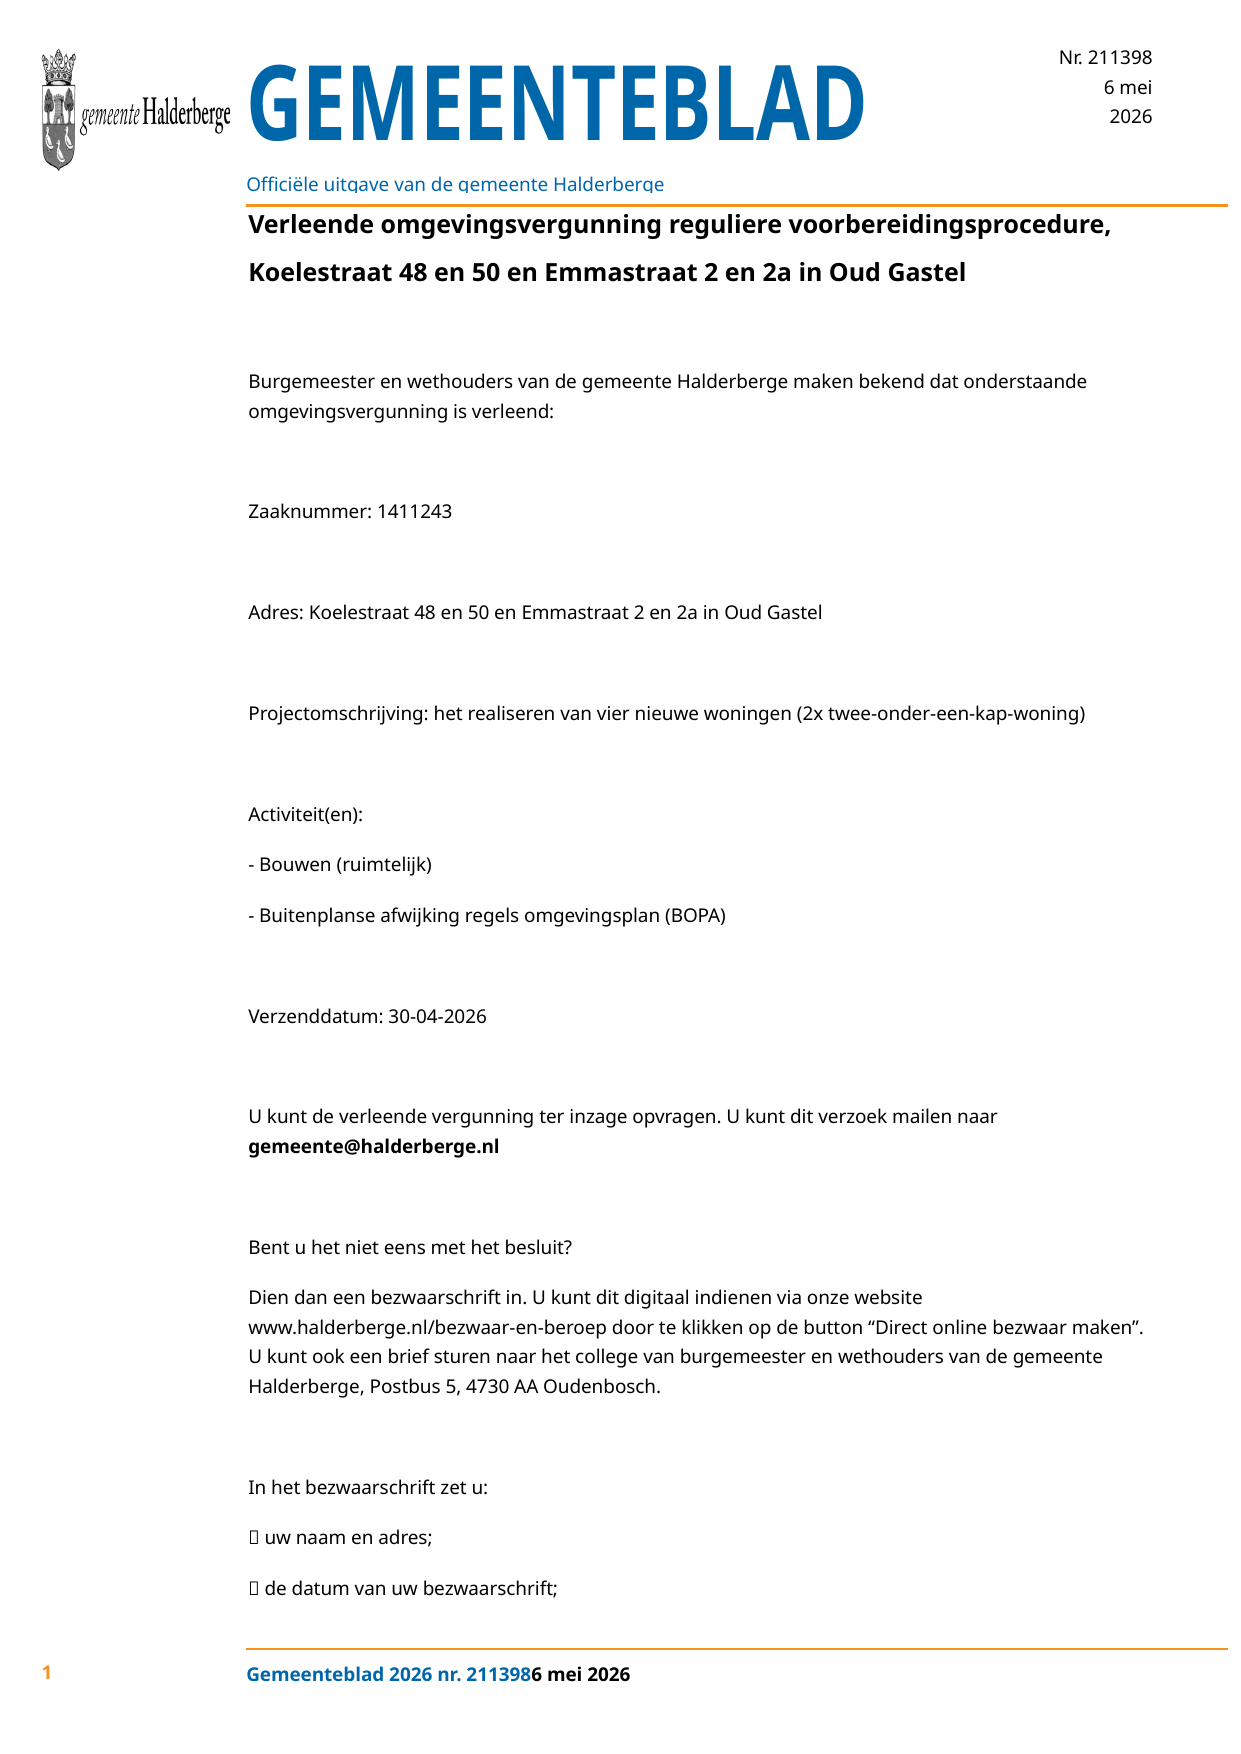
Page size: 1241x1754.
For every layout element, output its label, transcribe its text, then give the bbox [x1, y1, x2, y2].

text Burgemeester en wethouders van de gemeente Halderberge maken bekend dat onderstaande omgevingsvergunning is verleend: [248, 368, 1152, 424]
text Verleende omgevingsvergunning reguliere voorbereidingsprocedure, Koelestraat 48 en 50 en Emmastraat 2 en 2a in Oud Gastel [248, 207, 1152, 288]
text Activiteit(en): [248, 801, 1152, 827]
text - Buitenplanse afwijking regels omgevingsplan (BOPA) [248, 902, 1152, 928]
text Projectomschrijving: het realiseren van vier nieuwe woningen (2x twee-onder-een-kap-woning) [248, 700, 1152, 726]
text  uw naam en adres; [248, 1524, 1152, 1550]
text - Bouwen (ruimtelijk) [248, 852, 1152, 877]
text  de datum van uw bezwaarschrift; [248, 1575, 1152, 1601]
text Zaaknummer: 1411243 [248, 499, 1152, 524]
text Bent u het niet eens met het besluit? [248, 1234, 1152, 1260]
picture [41, 47, 231, 172]
text U kunt de verleende vergunning ter inzage opvragen. U kunt dit verzoek mailen naar gemeente@halderberge.nl [248, 1104, 1152, 1159]
text Verzenddatum: 30-04-2026 [248, 1003, 1152, 1029]
text In het bezwaarschrift zet u: [248, 1474, 1152, 1500]
text Dien dan een bezwaarschrift in. U kunt dit digitaal indienen via onze website www.halderberge.nl/bezwaar-en-beroep door te klikken op de button “Direct online bezwaar maken”. U kunt ook een brief sturen naar het college van burgemeester en wethouders van de gemeente Halderberge, Postbus 5, 4730 AA Oudenbosch. [248, 1284, 1152, 1399]
text Adres: Koelestraat 48 en 50 en Emmastraat 2 en 2a in Oud Gastel [248, 599, 1152, 625]
